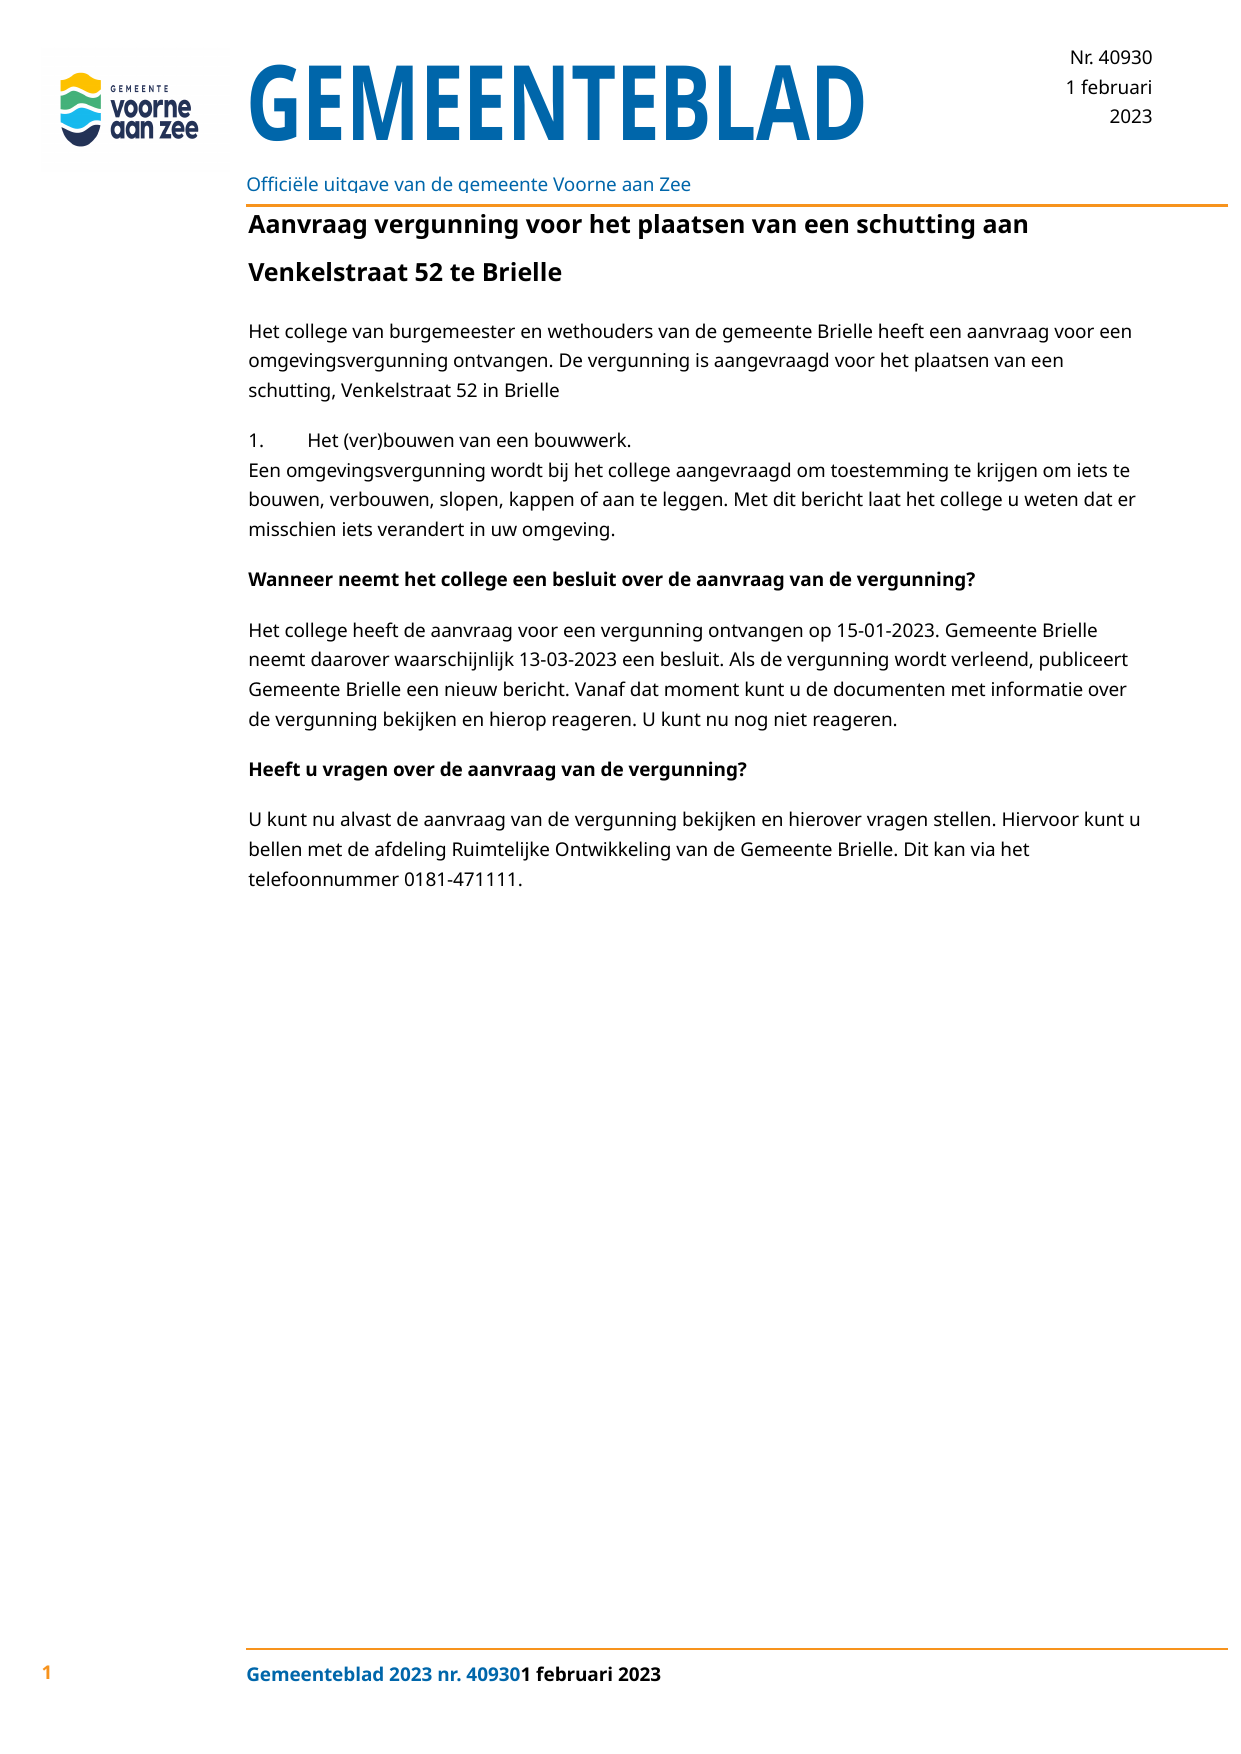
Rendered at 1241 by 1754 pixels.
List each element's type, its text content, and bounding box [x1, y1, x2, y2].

text Het college heeft de aanvraag voor een vergunning ontvangen op 15-01-2023. Gemeente Brielle neemt daarover waarschijnlijk 13-03-2023 een besluit. Als de vergunning wordt verleend, publiceert Gemeente Brielle een nieuw bericht. Vanaf dat moment kunt u de documenten met informatie over de vergunning bekijken en hierop reageren. U kunt nu nog niet reageren. [248, 617, 1152, 732]
text Een omgevingsvergunning wordt bij het college aangevraagd om toestemming te krijgen om iets te bouwen, verbouwen, slopen, kappen of aan te leggen. Met dit bericht laat het college u weten dat er misschien iets verandert in uw omgeving. [248, 457, 1152, 542]
picture [41, 47, 231, 172]
text Heeft u vragen over de aanvraag van de vergunning? [248, 756, 1152, 782]
text Het college van burgemeester en wethouders van de gemeente Brielle heeft een aanvraag voor een omgevingsvergunning ontvangen. De vergunning is aangevraagd voor het plaatsen van een schutting, Venkelstraat 52 in Brielle [248, 318, 1152, 403]
list Het (ver)bouwen van een bouwwerk. [248, 427, 1152, 453]
text Wanneer neemt het college een besluit over de aanvraag van de vergunning? [248, 567, 1152, 592]
text Aanvraag vergunning voor het plaatsen van een schutting aan Venkelstraat 52 te Brielle [248, 207, 1152, 288]
text U kunt nu alvast de aanvraag van de vergunning bekijken en hierover vragen stellen. Hiervoor kunt u bellen met de afdeling Ruimtelijke Ontwikkeling van de Gemeente Brielle. Dit kan via het telefoonnummer 0181-471111. [248, 807, 1152, 892]
